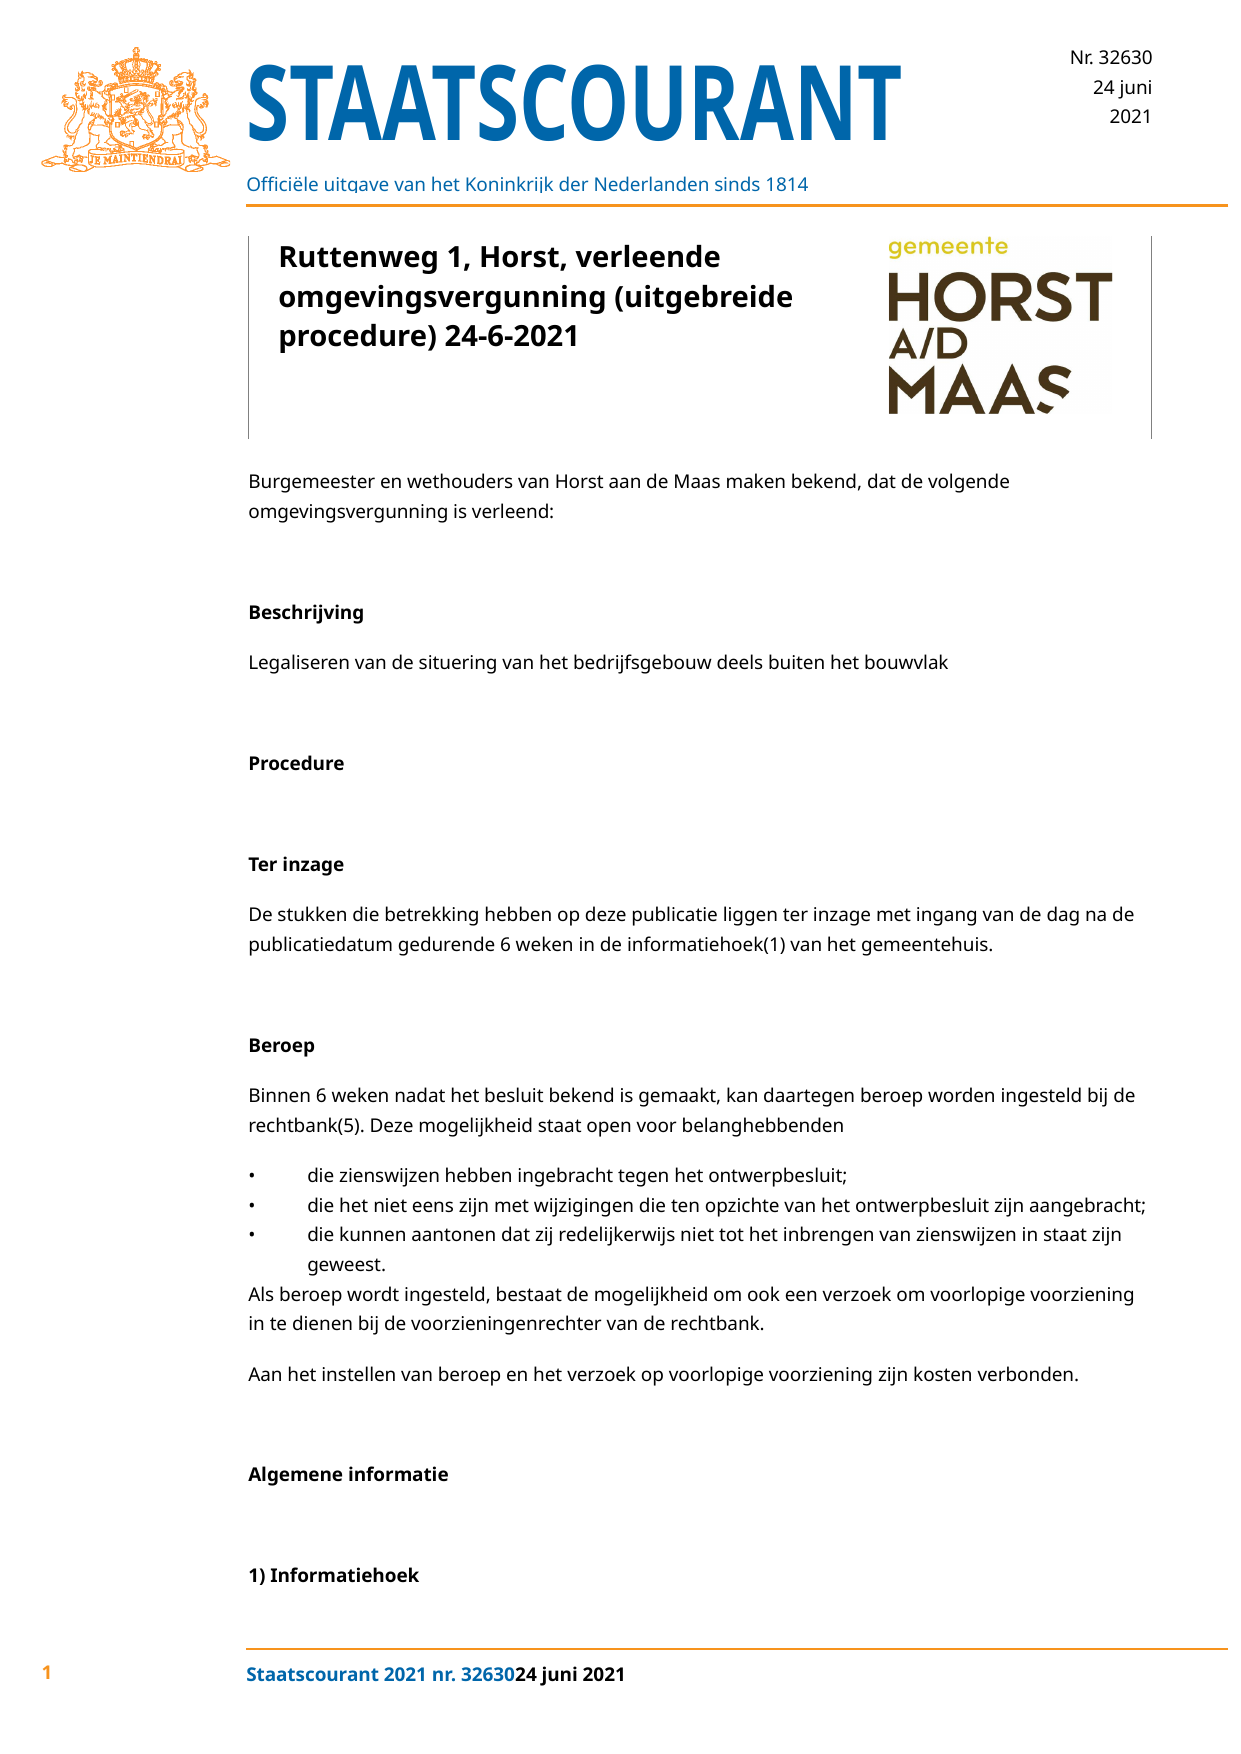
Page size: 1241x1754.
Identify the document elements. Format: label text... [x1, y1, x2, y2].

table_header Ruttenweg 1, Horst, verleende omgevingsvergunning (uitgebreide procedure) 24-6-2021 [249, 236, 850, 439]
text Binnen 6 weken nadat het besluit bekend is gemaakt, kan daartegen beroep worden ingesteld bij de rechtbank(5). Deze mogelijkheid staat open voor belanghebbenden [248, 1082, 1152, 1138]
table_header [1113, 236, 1151, 413]
list die het niet eens zijn met wijzigingen die ten opzichte van het ontwerpbesluit zijn aangebracht; [248, 1192, 1152, 1218]
text De stukken die betrekking hebben op deze publicatie liggen ter inzage met ingang van de dag na de publicatiedatum gedurende 6 weken in de informatiehoek(1) van het gemeentehuis. [248, 902, 1152, 957]
table_header [850, 236, 888, 413]
picture [888, 236, 1113, 414]
list die kunnen aantonen dat zij redelijkerwijs niet tot het inbrengen van zienswijzen in staat zijn geweest. [248, 1222, 1152, 1277]
text Beschrijving [248, 599, 1152, 625]
text Algemene informatie [248, 1462, 1152, 1487]
text Burgemeester en wethouders van Horst aan de Maas maken bekend, dat de volgende omgevingsvergunning is verleend: [248, 469, 1152, 524]
picture [41, 47, 231, 172]
text Legaliseren van de situering van het bedrijfsgebouw deels buiten het bouwvlak [248, 649, 1152, 675]
text Aan het instellen van beroep en het verzoek op voorlopige voorziening zijn kosten verbonden. [248, 1361, 1152, 1386]
table_header [850, 414, 1151, 439]
text Beroep [248, 1032, 1152, 1058]
list die zienswijzen hebben ingebracht tegen het ontwerpbesluit; [248, 1162, 1152, 1188]
text Ter inzage [248, 851, 1152, 877]
text Procedure [248, 750, 1152, 776]
text Als beroep wordt ingesteld, bestaat de mogelijkheid om ook een verzoek om voorlopige voorziening in te dienen bij de voorzieningenrechter van de rechtbank. [248, 1281, 1152, 1336]
text 1) Informatiehoek [248, 1562, 1152, 1588]
